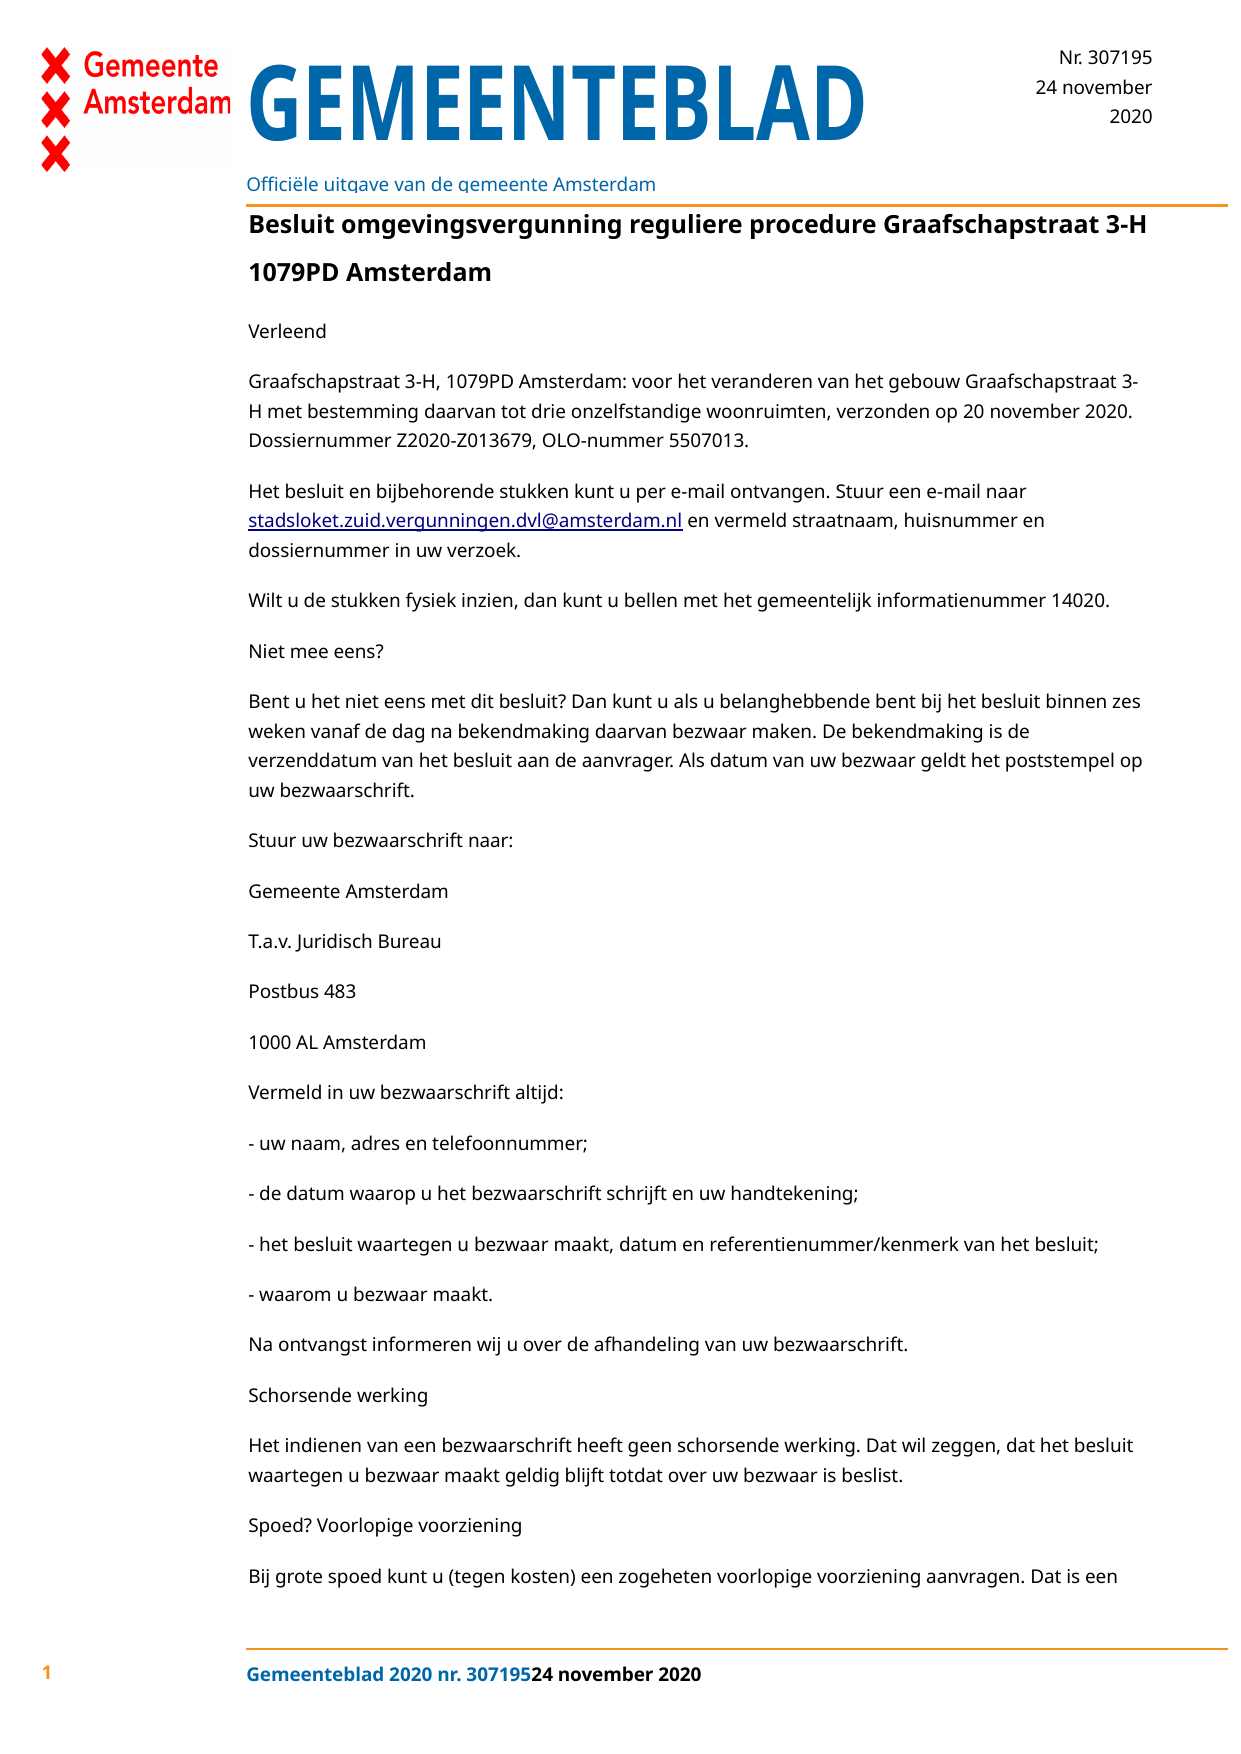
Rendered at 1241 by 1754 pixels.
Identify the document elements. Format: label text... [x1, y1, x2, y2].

text Stuur uw bezwaarschrift naar: [248, 827, 1152, 853]
text Het besluit en bijbehorende stukken kunt u per e-mail ontvangen. Stuur een e-mail naar stadsloket.zuid.vergunningen.dvl@amsterdam.nl en vermeld straatnaam, huisnummer en dossiernummer in uw verzoek. [248, 478, 1152, 563]
text - waarom u bezwaar maakt. [248, 1281, 1152, 1307]
picture [41, 47, 231, 172]
text Besluit omgevingsvergunning reguliere procedure Graafschapstraat 3-H 1079PD Amsterdam [248, 207, 1152, 288]
text Spoed? Voorlopige voorziening [248, 1512, 1152, 1538]
text Niet mee eens? [248, 638, 1152, 664]
text T.a.v. Juridisch Bureau [248, 928, 1152, 954]
text Postbus 483 [248, 979, 1152, 1004]
text Bent u het niet eens met dit besluit? Dan kunt u als u belanghebbende bent bij het besluit binnen zes weken vanaf de dag na bekendmaking daarvan bezwaar maken. De bekendmaking is de verzenddatum van het besluit aan de aanvrager. Als datum van uw bezwaar geldt het poststempel op uw bezwaarschrift. [248, 688, 1152, 803]
text Bij grote spoed kunt u (tegen kosten) een zogeheten voorlopige voorziening aanvragen. Dat is een [248, 1563, 1152, 1589]
text Gemeente Amsterdam [248, 878, 1152, 904]
text Vermeld in uw bezwaarschrift altijd: [248, 1079, 1152, 1105]
text Na ontvangst informeren wij u over de afhandeling van uw bezwaarschrift. [248, 1332, 1152, 1357]
text Wilt u de stukken fysiek inzien, dan kunt u bellen met het gemeentelijk informatienummer 14020. [248, 587, 1152, 613]
text 1000 AL Amsterdam [248, 1029, 1152, 1055]
text - uw naam, adres en telefoonnummer; [248, 1130, 1152, 1156]
text Het indienen van een bezwaarschrift heeft geen schorsende werking. Dat wil zeggen, dat het besluit waartegen u bezwaar maakt geldig blijft totdat over uw bezwaar is beslist. [248, 1432, 1152, 1488]
text Graafschapstraat 3-H, 1079PD Amsterdam: voor het veranderen van het gebouw Graafschapstraat 3-H met bestemming daarvan tot drie onzelfstandige woonruimten, verzonden op 20 november 2020. Dossiernummer Z2020-Z013679, OLO-nummer 5507013. [248, 368, 1152, 453]
text - het besluit waartegen u bezwaar maakt, datum en referentienummer/kenmerk van het besluit; [248, 1231, 1152, 1257]
text - de datum waarop u het bezwaarschrift schrijft en uw handtekening; [248, 1180, 1152, 1206]
text Verleend [248, 318, 1152, 344]
text Schorsende werking [248, 1382, 1152, 1408]
